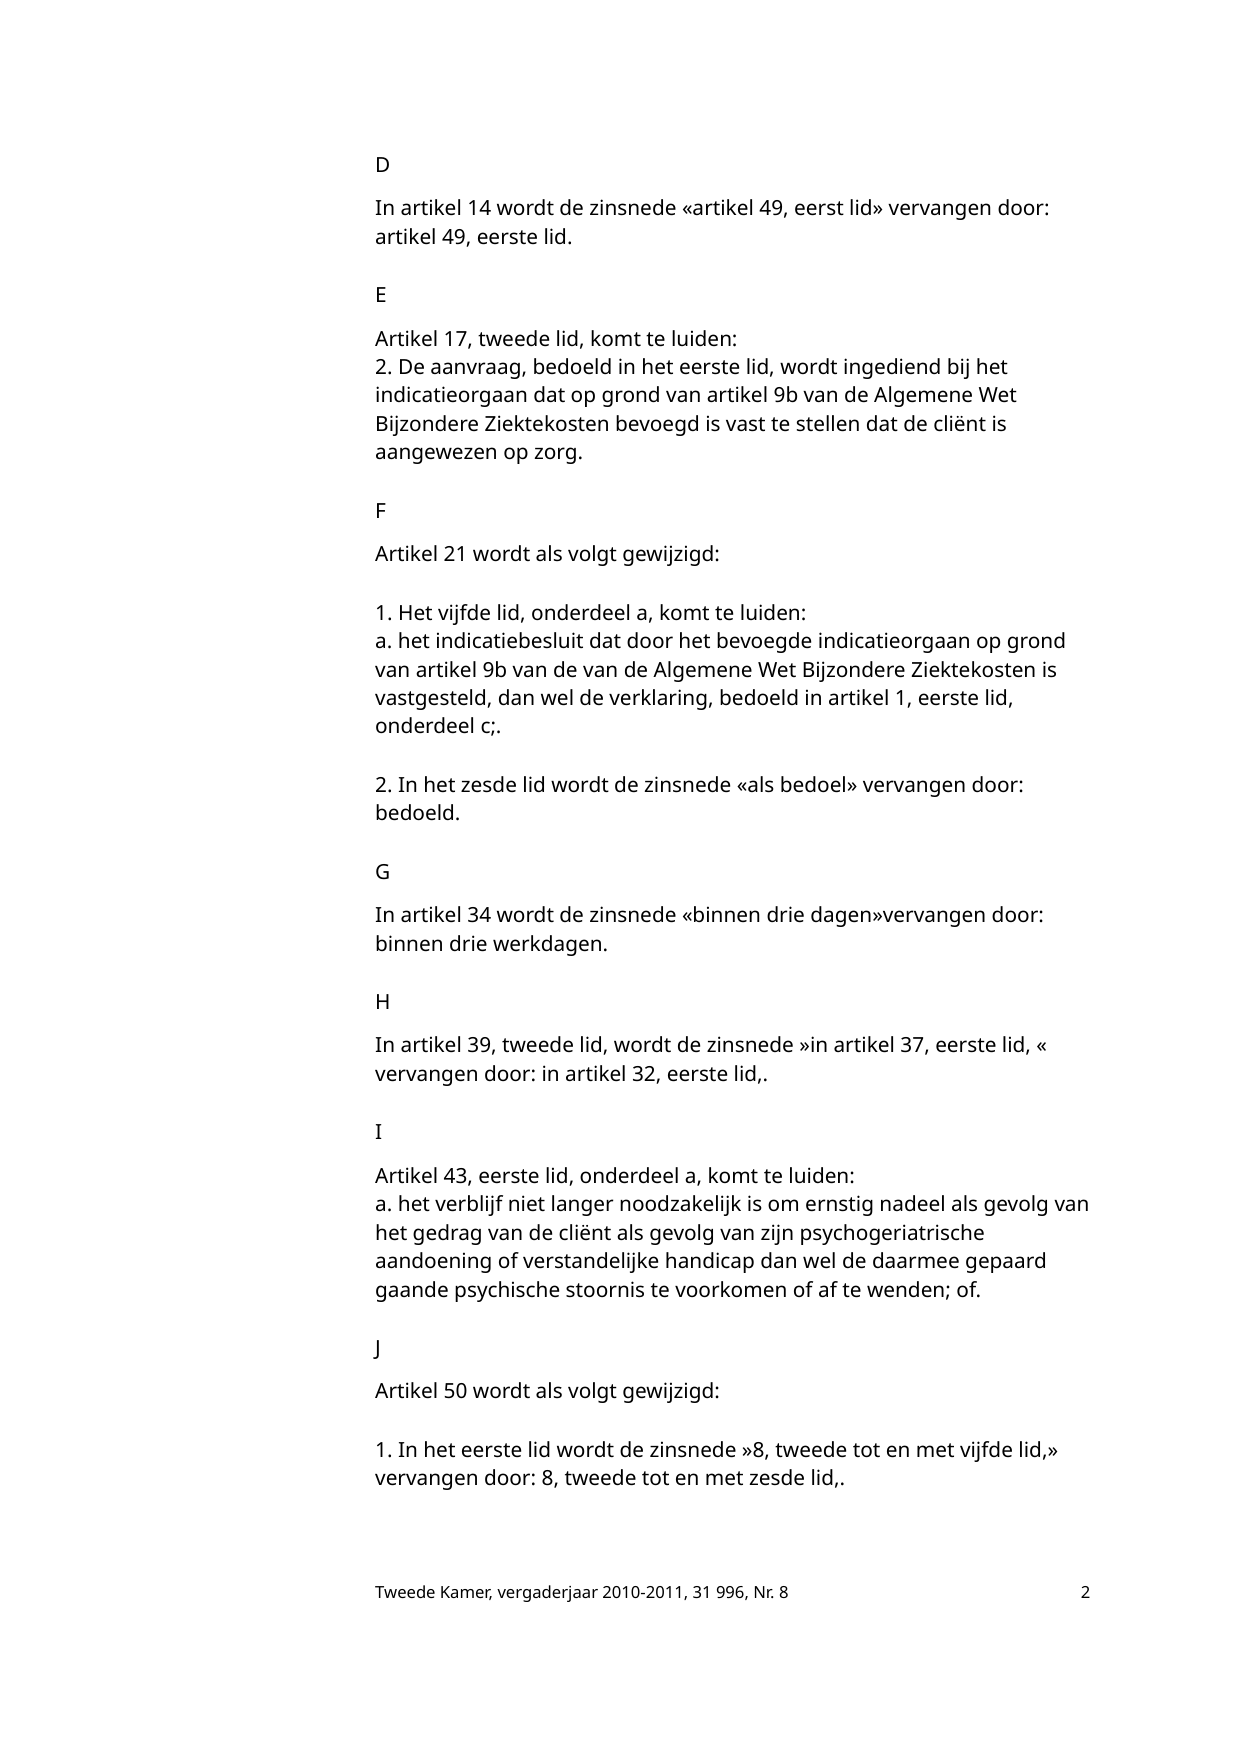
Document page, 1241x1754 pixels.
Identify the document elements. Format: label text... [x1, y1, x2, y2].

text 2. In het zesde lid wordt de zinsnede «als bedoel» vervangen door: bedoeld. [375, 770, 1090, 827]
text Artikel 21 wordt als volgt gewijzigd: [375, 539, 1090, 568]
text a. het indicatiebesluit dat door het bevoegde indicatieorgaan op grond van artikel 9b van de van de Algemene Wet Bijzondere Ziektekosten is vastgesteld, dan wel de verklaring, bedoeld in artikel 1, eerste lid, onderdeel c;. [375, 626, 1090, 740]
text E [375, 280, 1090, 309]
text 1. Het vijfde lid, onderdeel a, komt te luiden: [375, 598, 1090, 626]
text G [375, 857, 1090, 885]
text J [375, 1333, 1090, 1362]
text a. het verblijf niet langer noodzakelijk is om ernstig nadeel als gevolg van het gedrag van de cliënt als gevolg van zijn psychogeriatrische aandoening of verstandelijke handicap dan wel de daarmee gepaard gaande psychische stoornis te voorkomen of af te wenden; of. [375, 1189, 1090, 1303]
text In artikel 34 wordt de zinsnede «binnen drie dagen»vervangen door: binnen drie werkdagen. [375, 900, 1090, 957]
text 2. De aanvraag, bedoeld in het eerste lid, wordt ingediend bij het indicatieorgaan dat op grond van artikel 9b van de Algemene Wet Bijzondere Ziektekosten bevoegd is vast te stellen dat de cliënt is aangewezen op zorg. [375, 352, 1090, 466]
text In artikel 39, tweede lid, wordt de zinsnede »in artikel 37, eerste lid, « vervangen door: in artikel 32, eerste lid,. [375, 1031, 1090, 1087]
text D [375, 150, 1090, 178]
text I [375, 1117, 1090, 1146]
text 1. In het eerste lid wordt de zinsnede »8, tweede tot en met vijfde lid,» vervangen door: 8, tweede tot en met zesde lid,. [375, 1435, 1090, 1492]
text H [375, 987, 1090, 1016]
text Artikel 17, tweede lid, komt te luiden: [375, 324, 1090, 352]
text In artikel 14 wordt de zinsnede «artikel 49, eerst lid» vervangen door: artikel 49, eerste lid. [375, 193, 1090, 250]
text Artikel 50 wordt als volgt gewijzigd: [375, 1377, 1090, 1405]
text Artikel 43, eerste lid, onderdeel a, komt te luiden: [375, 1161, 1090, 1189]
text F [375, 496, 1090, 524]
